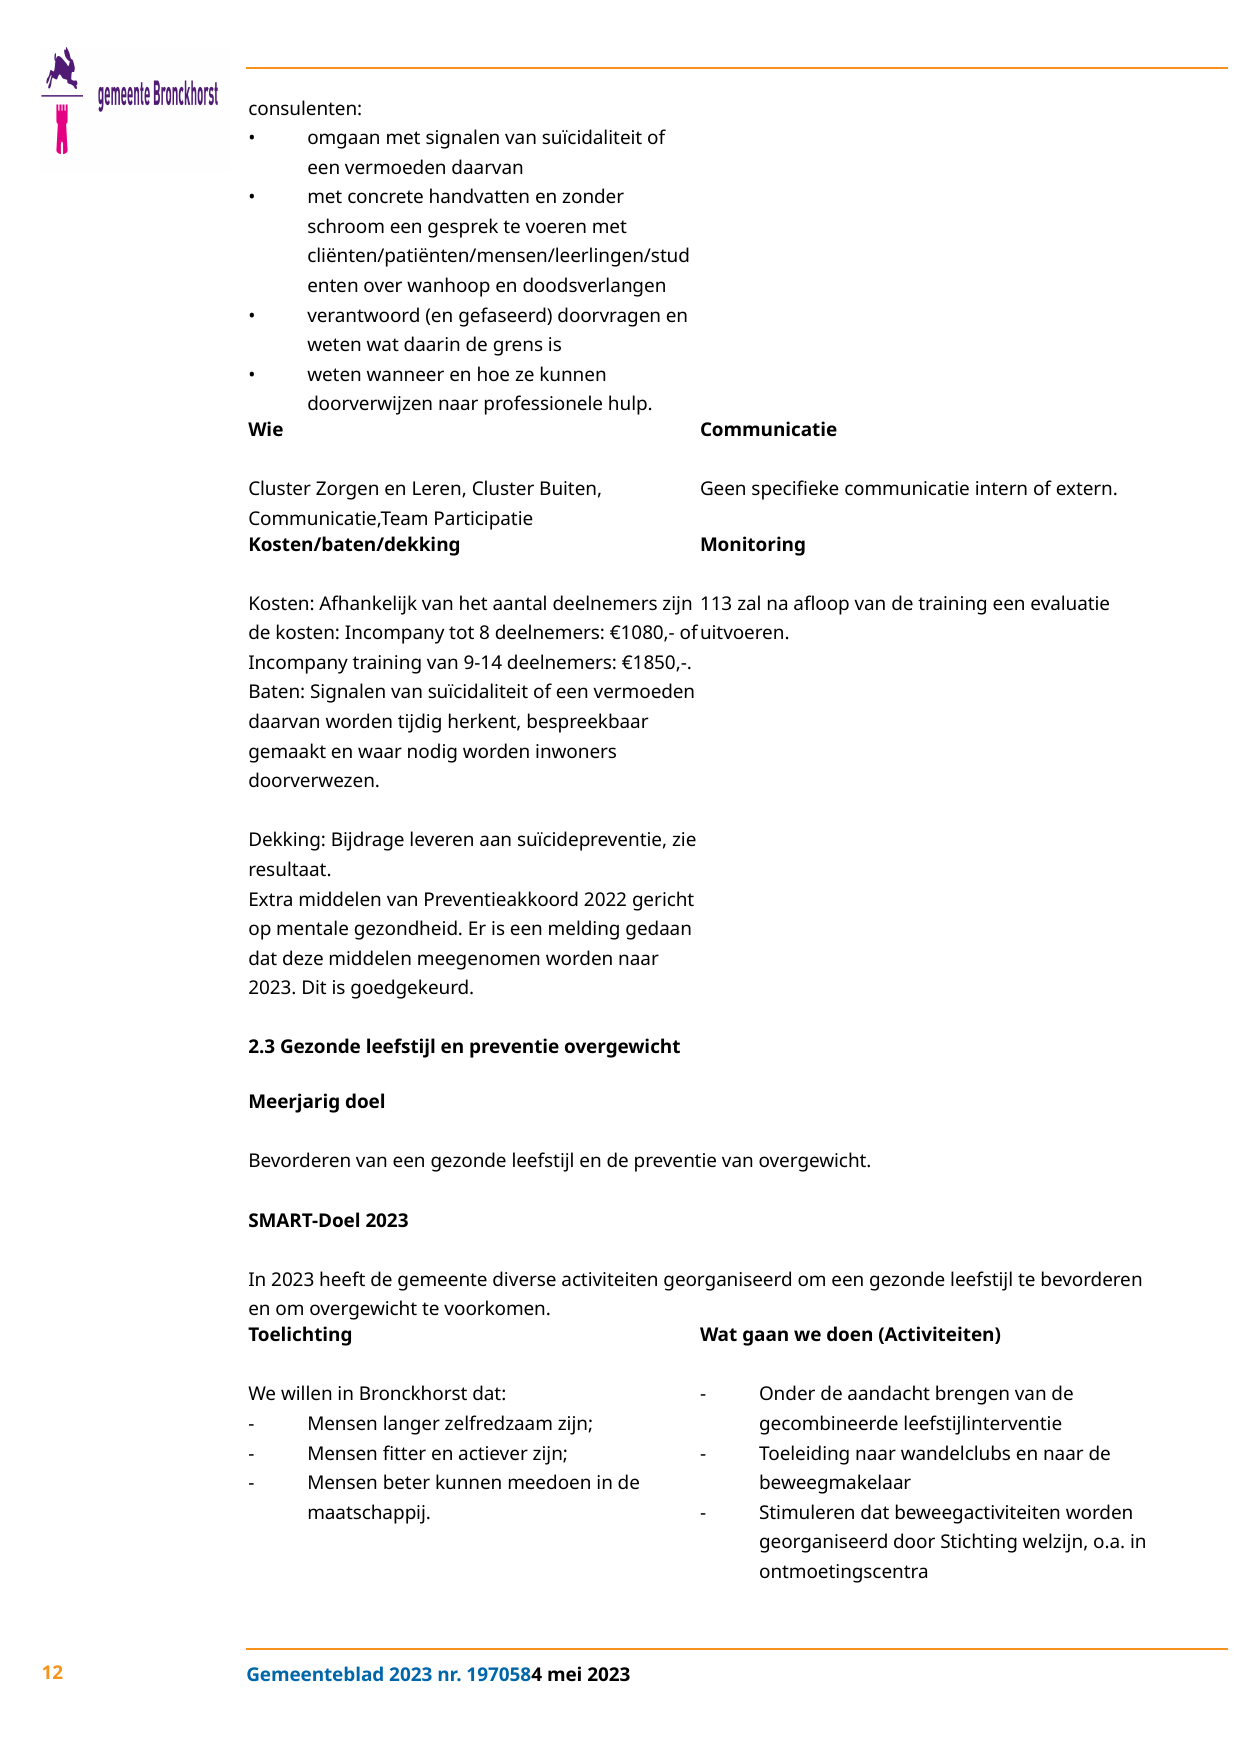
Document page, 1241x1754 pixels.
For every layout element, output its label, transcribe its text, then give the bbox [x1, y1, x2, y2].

table_cell consulenten: omgaan met signalen van suïcidaliteit of een vermoeden daarvan met concrete handvatten en zonder schroom een gesprek te voeren met cliënten/patiënten/mensen/leerlingen/studenten over wanhoop en doodsverlangen verantwoord (en gefaseerd) doorvragen en weten wat daarin de grens is weten wanneer en hoe ze kunnen doorverwijzen naar professionele hulp. [248, 95, 700, 416]
table_cell Toelichting We willen in Bronckhorst dat: Mensen langer zelfredzaam zijn; Mensen fitter en actiever zijn; Mensen beter kunnen meedoen in de maatschappij. [248, 1321, 700, 1584]
table_cell Kosten/baten/dekking Kosten: Afhankelijk van het aantal deelnemers zijn de kosten: Incompany tot 8 deelnemers: €1080,- of Incompany training van 9-14 deelnemers: €1850,-. Baten: Signalen van suïcidaliteit of een vermoeden daarvan worden tijdig herkent, bespreekbaar gemaakt en waar nodig worden inwoners doorverwezen. Dekking: Bijdrage leveren aan suïcidepreventie, zie resultaat. Extra middelen van Preventieakkoord 2022 gericht op mentale gezondheid. Er is een melding gedaan dat deze middelen meegenomen worden naar 2023. Dit is goedgekeurd. [248, 531, 700, 1000]
table_cell Wie Cluster Zorgen en Leren, Cluster Buiten, Communicatie,Team Participatie [248, 416, 700, 531]
text 2.3 Gezonde leefstijl en preventie overgewicht [248, 1033, 1152, 1059]
picture [41, 47, 231, 172]
table_header Meerjarig doel Bevorderen van een gezonde leefstijl en de preventie van overgewicht. SMART-Doel 2023 In 2023 heeft de gemeente diverse activiteiten georganiseerd om een gezonde leefstijl te bevorderen en om overgewicht te voorkomen. [248, 1089, 1152, 1321]
table_cell Wat gaan we doen (Activiteiten) Onder de aandacht brengen van de gecombineerde leefstijlinterventie Toeleiding naar wandelclubs en naar de beweegmakelaar Stimuleren dat beweegactiviteiten worden georganiseerd door Stichting welzijn, o.a. in ontmoetingscentra [700, 1321, 1152, 1584]
table_cell Communicatie Geen specifieke communicatie intern of extern. [700, 416, 1152, 531]
table_cell Monitoring 113 zal na afloop van de training een evaluatie uitvoeren. [700, 531, 1152, 1000]
table_cell [700, 95, 1152, 416]
